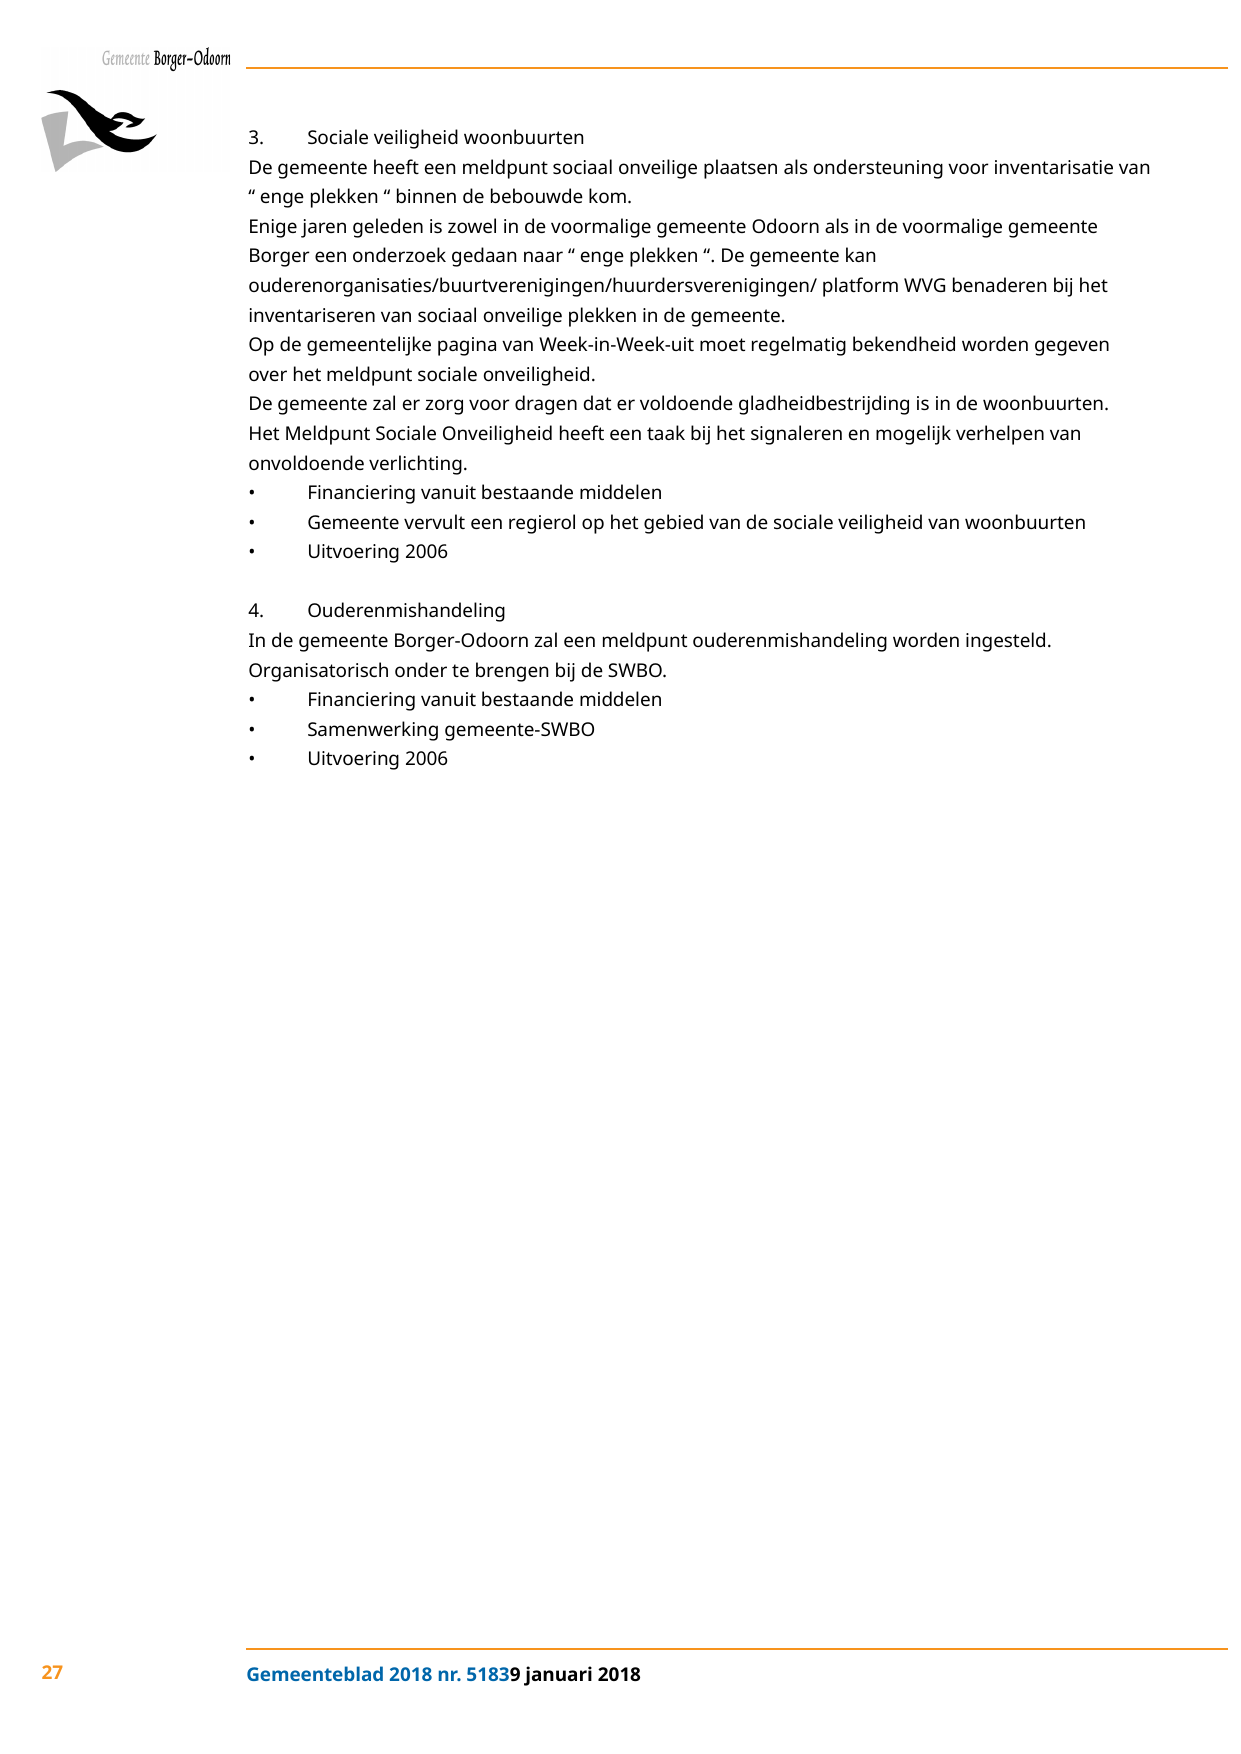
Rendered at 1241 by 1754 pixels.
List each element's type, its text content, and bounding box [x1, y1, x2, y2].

list Ouderenmishandeling [248, 598, 1152, 623]
list Financiering vanuit bestaande middelen [248, 479, 1152, 505]
text In de gemeente Borger-Odoorn zal een meldpunt ouderenmishandeling worden ingesteld. [248, 627, 1152, 653]
list Samenwerking gemeente-SWBO [248, 716, 1152, 742]
text De gemeente zal er zorg voor dragen dat er voldoende gladheidbestrijding is in de woonbuurten. [248, 391, 1152, 416]
text Het Meldpunt Sociale Onveiligheid heeft een taak bij het signaleren en mogelijk verhelpen van onvoldoende verlichting. [248, 420, 1152, 476]
text Organisatorisch onder te brengen bij de SWBO. [248, 657, 1152, 683]
text Enige jaren geleden is zowel in de voormalige gemeente Odoorn als in de voormalige gemeente Borger een onderzoek gedaan naar “ enge plekken “. De gemeente kan ouderenorganisaties/buurtverenigingen/huurdersverenigingen/ platform WVG benaderen bij het inventariseren van sociaal onveilige plekken in de gemeente. [248, 213, 1152, 328]
list Uitvoering 2006 [248, 538, 1152, 564]
list Financiering vanuit bestaande middelen [248, 686, 1152, 712]
list Sociale veiligheid woonbuurten [248, 124, 1152, 150]
picture [41, 47, 231, 172]
text Op de gemeentelijke pagina van Week-in-Week-uit moet regelmatig bekendheid worden gegeven over het meldpunt sociale onveiligheid. [248, 331, 1152, 387]
list Uitvoering 2006 [248, 746, 1152, 771]
list Gemeente vervult een regierol op het gebied van de sociale veiligheid van woonbuurten [248, 509, 1152, 535]
text De gemeente heeft een meldpunt sociaal onveilige plaatsen als ondersteuning voor inventarisatie van “ enge plekken “ binnen de bebouwde kom. [248, 154, 1152, 209]
